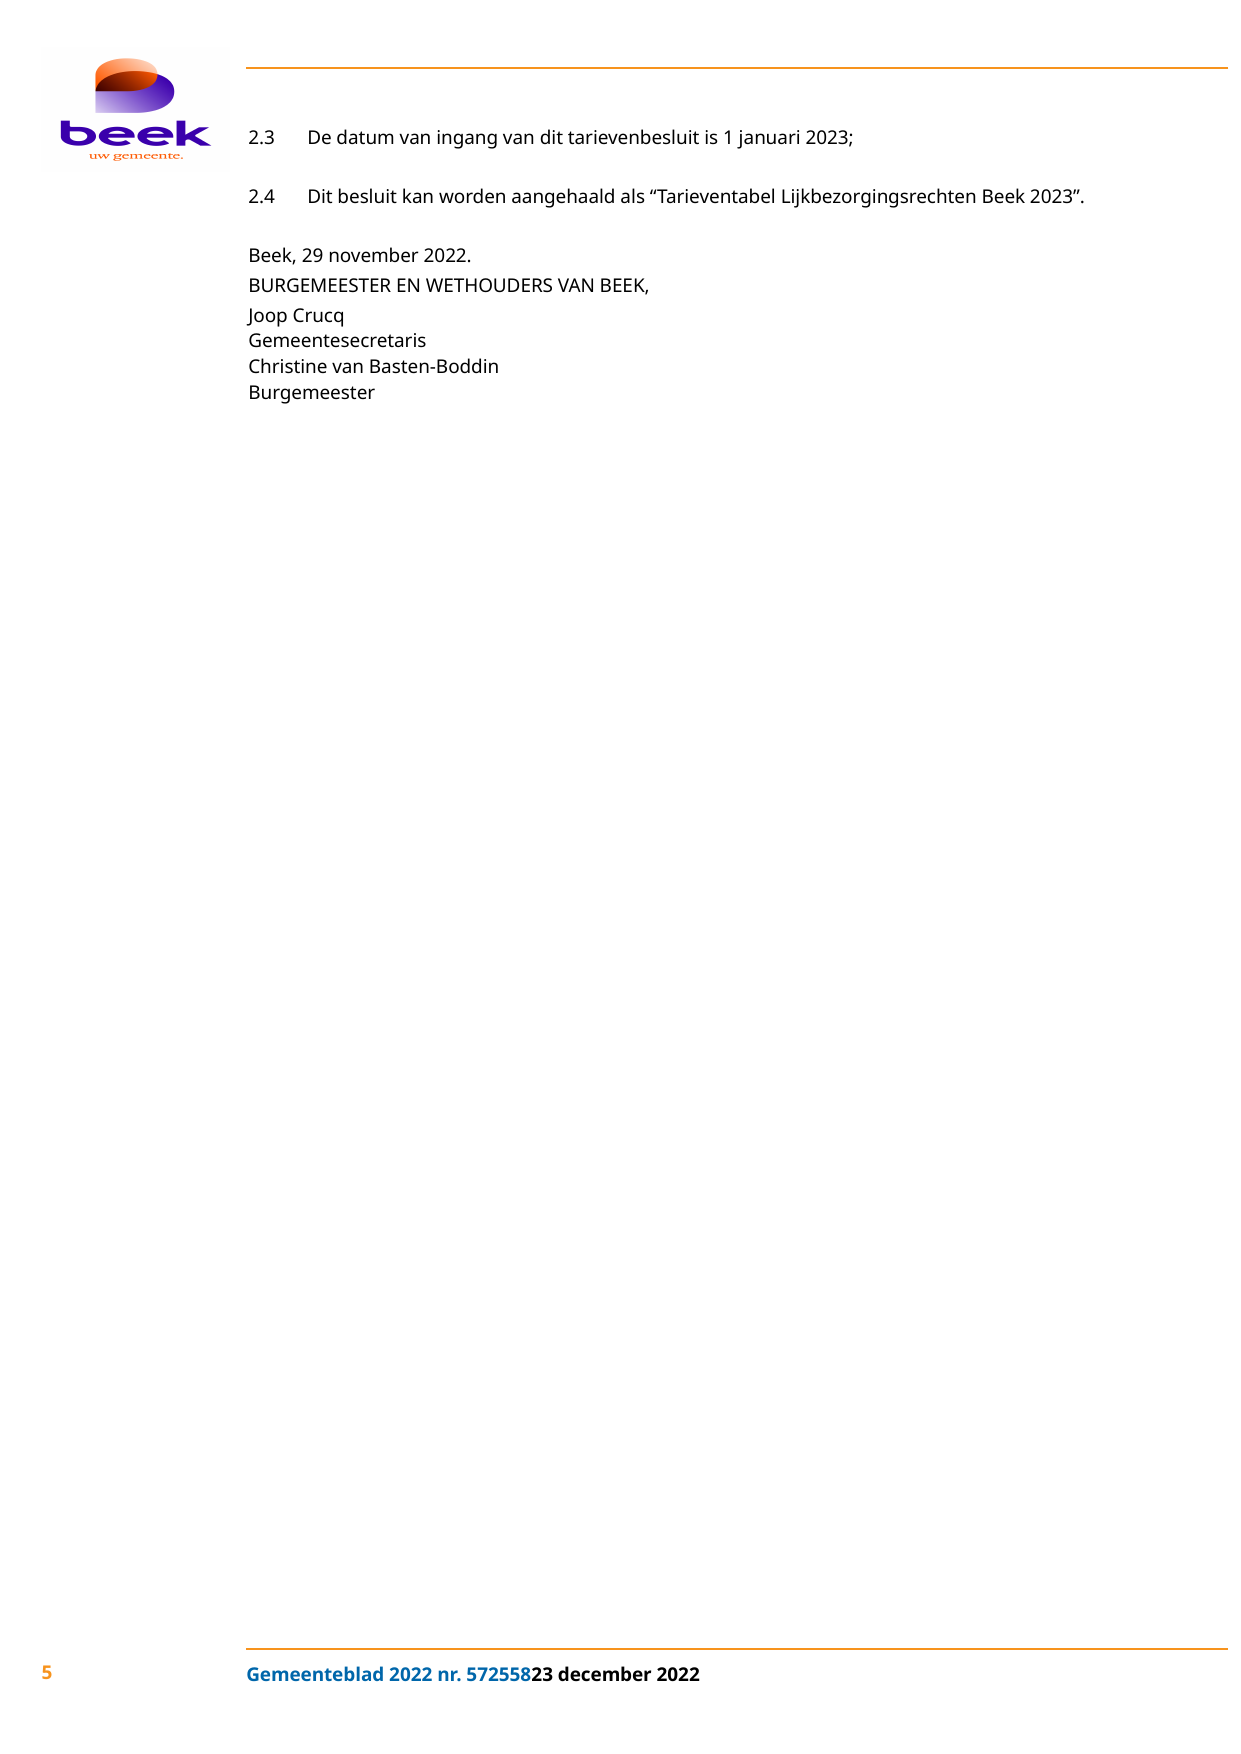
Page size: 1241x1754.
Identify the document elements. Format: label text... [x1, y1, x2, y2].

text Burgemeester [248, 379, 1152, 405]
text Gemeentesecretaris [248, 328, 1152, 353]
text BURGEMEESTER EN WETHOUDERS VAN BEEK, [248, 272, 1152, 298]
picture [41, 47, 231, 172]
text Beek, 29 november 2022. [248, 243, 1152, 268]
text Christine van Basten-Boddin [248, 353, 1152, 379]
list De datum van ingang van dit tarievenbesluit is 1 januari 2023; [248, 124, 1152, 150]
list Dit besluit kan worden aangehaald als “Tarieventabel Lijkbezorgingsrechten Beek 2023”. [248, 183, 1152, 209]
text Joop Crucq [248, 302, 1152, 328]
